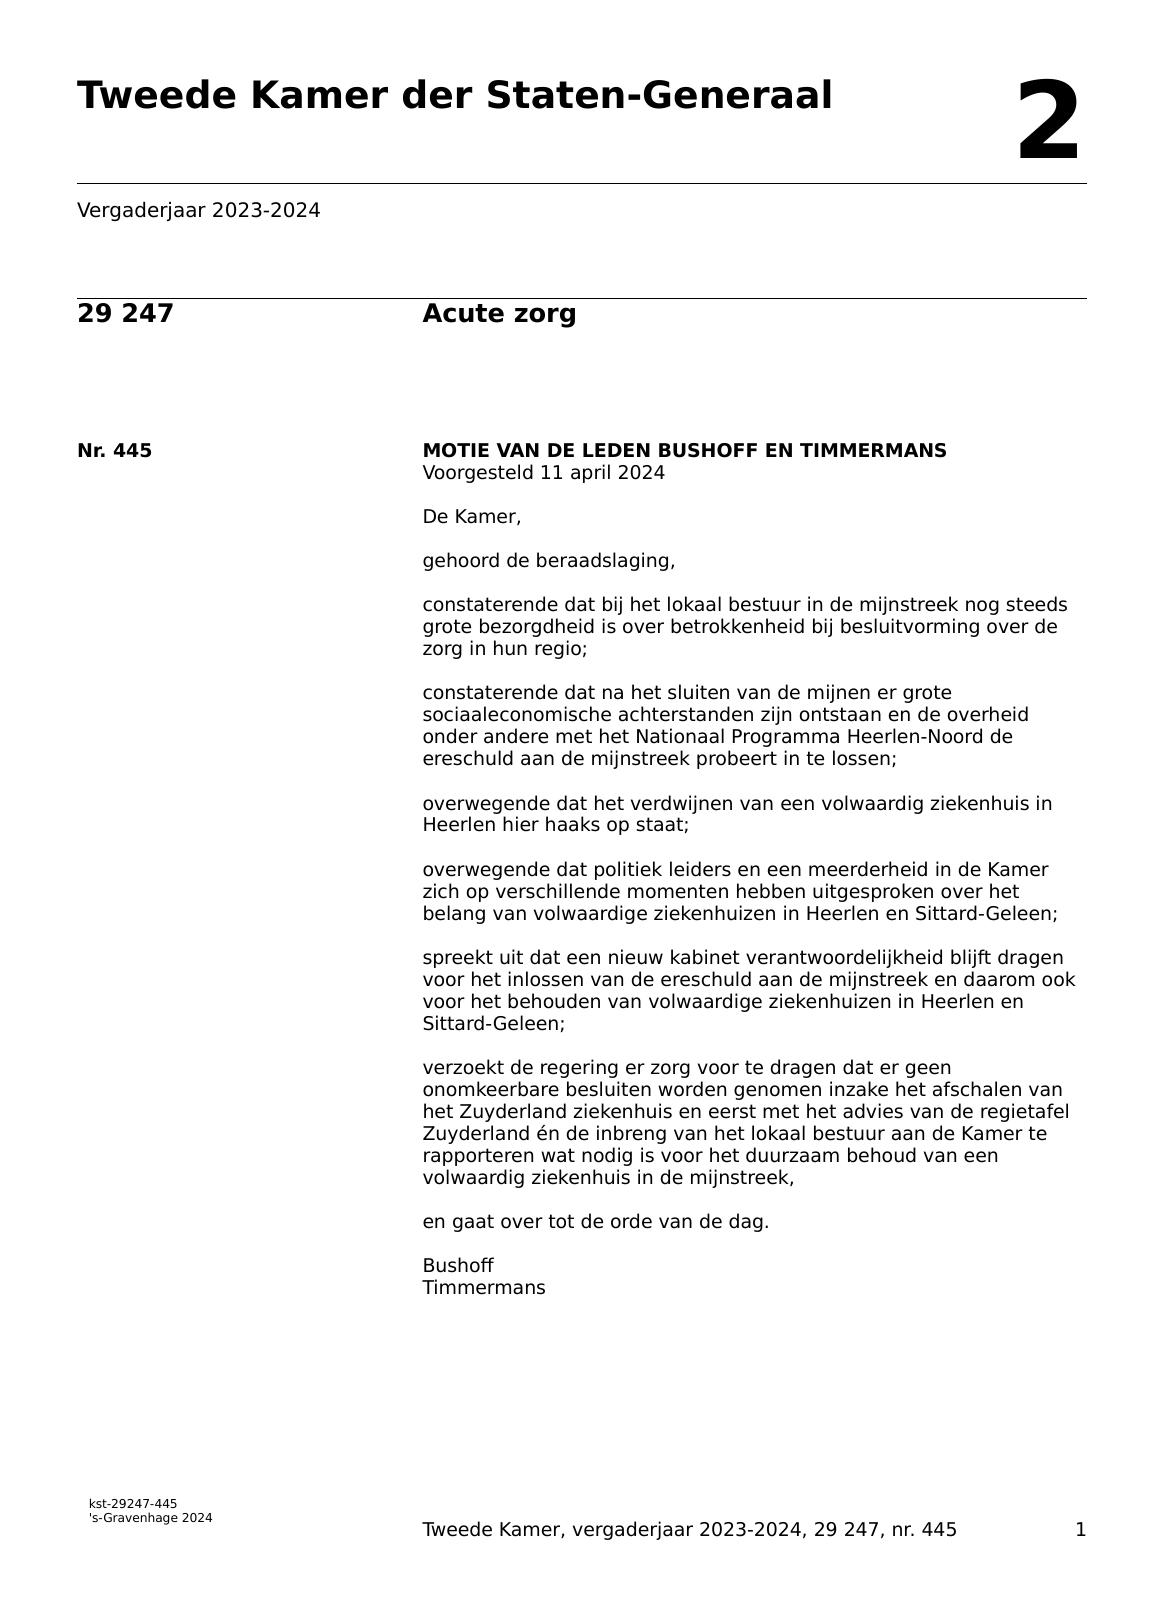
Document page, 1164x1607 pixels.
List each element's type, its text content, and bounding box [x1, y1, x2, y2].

text De Kamer, [422, 506, 1087, 528]
table_header Tweede Kamer der Staten-Generaal [77, 59, 886, 183]
text Bushoff [422, 1255, 1087, 1277]
text 's-Gravenhage 2024 [88, 1511, 323, 1525]
subtitle Nr. 445 MOTIE VAN DE LEDEN BUSHOFF EN TIMMERMANS [77, 440, 1087, 462]
table_cell Vergaderjaar 2023-2024 [77, 184, 1087, 298]
text gehoord de beraadslaging, [422, 550, 1087, 572]
text constaterende dat bij het lokaal bestuur in de mijnstreek nog steeds grote bezorgdheid is over betrokkenheid bij besluitvorming over de zorg in hun regio; [422, 594, 1087, 660]
subtitle 29 247 Acute zorg [77, 299, 1087, 329]
text overwegende dat het verdwijnen van een volwaardig ziekenhuis in Heerlen hier haaks op staat; [422, 792, 1087, 836]
table_header 2 [886, 59, 1087, 183]
text Voorgesteld 11 april 2024 [422, 462, 1087, 484]
text Timmermans [422, 1277, 1087, 1299]
text spreekt uit dat een nieuw kabinet verantwoordelijkheid blijft dragen voor het inlossen van de ereschuld aan de mijnstreek en daarom ook voor het behouden van volwaardige ziekenhuizen in Heerlen en Sittard-Geleen; [422, 947, 1087, 1034]
text overwegende dat politiek leiders en een meerderheid in de Kamer zich op verschillende momenten hebben uitgesproken over het belang van volwaardige ziekenhuizen in Heerlen en Sittard-Geleen; [422, 858, 1087, 924]
text en gaat over tot de orde van de dag. [422, 1211, 1087, 1233]
text verzoekt de regering er zorg voor te dragen dat er geen onomkeerbare besluiten worden genomen inzake het afschalen van het Zuyderland ziekenhuis en eerst met het advies van de regietafel Zuyderland én de inbreng van het lokaal bestuur aan de Kamer te rapporteren wat nodig is voor het duurzaam behoud van een volwaardig ziekenhuis in de mijnstreek, [422, 1057, 1087, 1189]
text constaterende dat na het sluiten van de mijnen er grote sociaaleconomische achterstanden zijn ontstaan en de overheid onder andere met het Nationaal Programma Heerlen-Noord de ereschuld aan de mijnstreek probeert in te lossen; [422, 682, 1087, 770]
text kst-29247-445 [88, 1497, 323, 1511]
